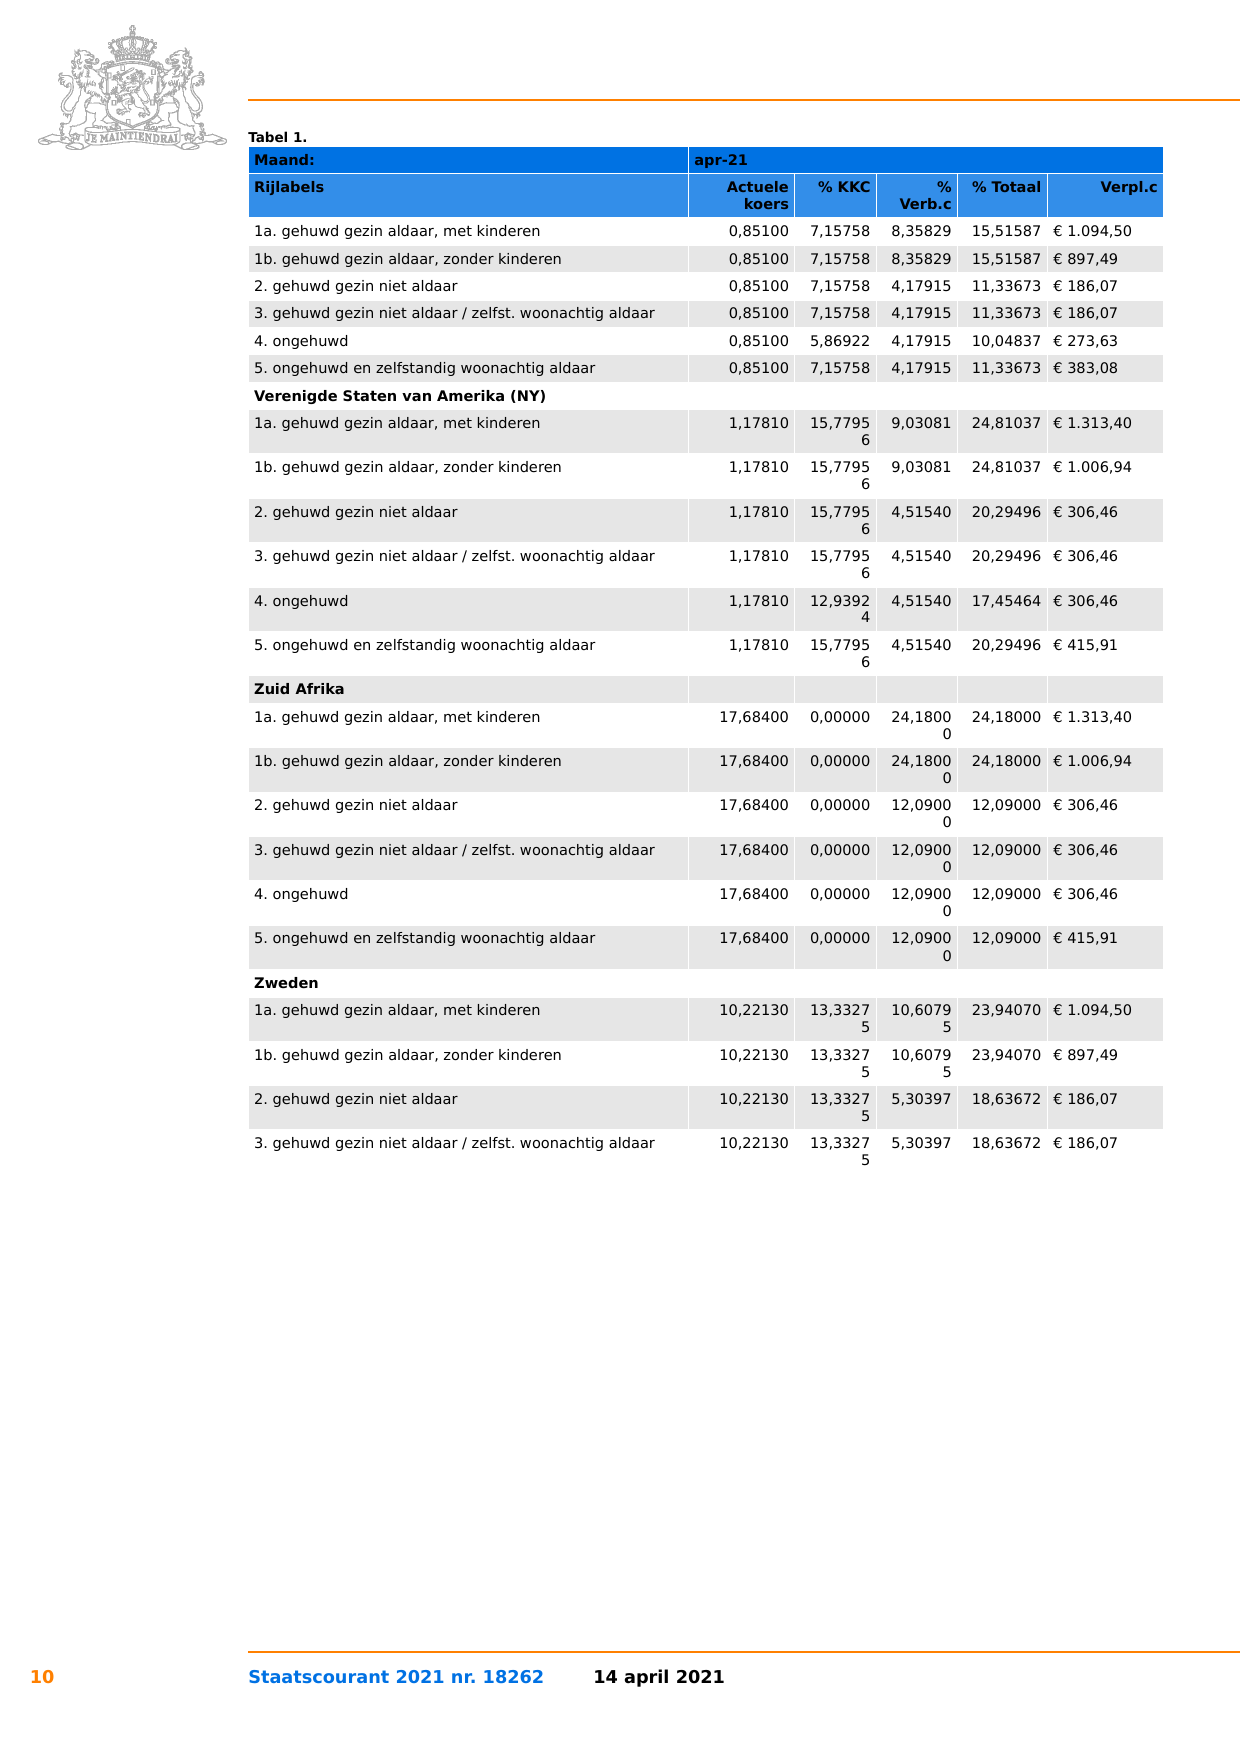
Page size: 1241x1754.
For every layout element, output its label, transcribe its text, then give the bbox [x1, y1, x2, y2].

table_cell € 1.094,50 [1048, 998, 1163, 1041]
table_cell 12,09000 [958, 926, 1047, 969]
table_cell 0,00000 [795, 837, 876, 880]
table_cell 15,77956 [795, 499, 876, 542]
table_cell [958, 970, 1047, 996]
table_cell 10,60795 [877, 1042, 957, 1085]
table_cell 4,51540 [877, 499, 957, 542]
table_cell 10,22130 [689, 1086, 794, 1129]
table_cell € 273,63 [1048, 328, 1163, 354]
table_cell [958, 676, 1047, 703]
table_cell 24,18000 [958, 748, 1047, 792]
table_cell 1b. gehuwd gezin aldaar, zonder kinderen [249, 748, 688, 792]
table_cell € 186,07 [1048, 273, 1163, 299]
table_cell 7,15758 [795, 301, 876, 327]
table_cell [1048, 383, 1163, 409]
table_cell 0,85100 [689, 328, 794, 354]
table_cell 15,77956 [795, 410, 876, 453]
table_cell 1,17810 [689, 499, 794, 542]
table_cell 7,15758 [795, 246, 876, 272]
table_cell € 1.313,40 [1048, 704, 1163, 747]
table_cell 17,68400 [689, 748, 794, 792]
table_cell 12,93924 [795, 588, 876, 631]
table_cell 20,29496 [958, 632, 1047, 675]
table_cell € 1.006,94 [1048, 748, 1163, 792]
table_cell 12,09000 [877, 837, 957, 880]
table_cell 12,09000 [877, 793, 957, 836]
table_cell 4,51540 [877, 543, 957, 587]
table_cell 11,33673 [958, 355, 1047, 382]
table_cell [689, 383, 794, 409]
table_cell 17,68400 [689, 793, 794, 836]
table_cell € 897,49 [1048, 1042, 1163, 1085]
table_cell 0,00000 [795, 926, 876, 969]
table_cell 5,30397 [877, 1086, 957, 1129]
table_cell 10,22130 [689, 1042, 794, 1085]
table_cell 15,77956 [795, 632, 876, 675]
table_cell 8,35829 [877, 219, 957, 245]
table_cell 4,17915 [877, 328, 957, 354]
table_cell 0,00000 [795, 793, 876, 836]
table_cell 1a. gehuwd gezin aldaar, met kinderen [249, 704, 688, 747]
table_cell 9,03081 [877, 410, 957, 453]
table_cell [795, 383, 876, 409]
table_cell 7,15758 [795, 355, 876, 382]
table_cell 7,15758 [795, 219, 876, 245]
table_cell 0,00000 [795, 748, 876, 792]
table_cell 4. ongehuwd [249, 328, 688, 354]
table_cell 12,09000 [958, 793, 1047, 836]
table_cell [877, 970, 957, 996]
table_cell € 306,46 [1048, 881, 1163, 925]
table_cell % KKC [795, 174, 876, 217]
table_cell 0,00000 [795, 881, 876, 925]
table_cell 2. gehuwd gezin niet aldaar [249, 273, 688, 299]
table_cell 0,00000 [795, 704, 876, 747]
table_cell Rijlabels [249, 174, 688, 217]
table_cell Verenigde Staten van Amerika (NY) [249, 383, 688, 409]
table_cell 1a. gehuwd gezin aldaar, met kinderen [249, 410, 688, 453]
table_cell 4,51540 [877, 588, 957, 631]
table_cell 10,22130 [689, 1131, 794, 1174]
table_cell 3. gehuwd gezin niet aldaar / zelfst. woonachtig aldaar [249, 301, 688, 327]
table_cell 4,17915 [877, 301, 957, 327]
table_cell 4,17915 [877, 355, 957, 382]
table_cell 18,63672 [958, 1131, 1047, 1174]
table_cell [689, 676, 794, 703]
table_cell [1048, 970, 1163, 996]
table_cell € 1.006,94 [1048, 455, 1163, 498]
table_cell 5. ongehuwd en zelfstandig woonachtig aldaar [249, 632, 688, 675]
table_cell 1,17810 [689, 410, 794, 453]
table_cell [795, 676, 876, 703]
table_cell 12,09000 [877, 926, 957, 969]
table_cell 1,17810 [689, 455, 794, 498]
table_cell 17,68400 [689, 926, 794, 969]
table_cell 1,17810 [689, 588, 794, 631]
table_cell 20,29496 [958, 499, 1047, 542]
table_cell 12,09000 [877, 881, 957, 925]
table_cell € 306,46 [1048, 837, 1163, 880]
table_cell 1a. gehuwd gezin aldaar, met kinderen [249, 219, 688, 245]
table_cell 10,22130 [689, 998, 794, 1041]
table_cell 13,33275 [795, 1131, 876, 1174]
table_cell 17,68400 [689, 704, 794, 747]
table_cell 0,85100 [689, 301, 794, 327]
table_cell € 897,49 [1048, 246, 1163, 272]
table_cell Zuid Afrika [249, 676, 688, 703]
table_cell 1b. gehuwd gezin aldaar, zonder kinderen [249, 455, 688, 498]
table_cell 17,68400 [689, 881, 794, 925]
table_header Tabel 1. [248, 130, 1163, 146]
table_cell 2. gehuwd gezin niet aldaar [249, 499, 688, 542]
table_cell € 383,08 [1048, 355, 1163, 382]
table_cell 1,17810 [689, 543, 794, 587]
table_cell € 306,46 [1048, 793, 1163, 836]
table_cell 3. gehuwd gezin niet aldaar / zelfst. woonachtig aldaar [249, 1131, 688, 1174]
table_cell 3. gehuwd gezin niet aldaar / zelfst. woonachtig aldaar [249, 837, 688, 880]
table_cell 4. ongehuwd [249, 881, 688, 925]
table_cell apr-21 [689, 147, 1163, 173]
table_cell € 306,46 [1048, 543, 1163, 587]
table_cell 15,51587 [958, 246, 1047, 272]
table_cell 23,94070 [958, 1042, 1047, 1085]
table_cell 2. gehuwd gezin niet aldaar [249, 1086, 688, 1129]
table_cell € 306,46 [1048, 499, 1163, 542]
table_cell 23,94070 [958, 998, 1047, 1041]
picture [38, 25, 227, 150]
table_cell 13,33275 [795, 998, 876, 1041]
table_cell 5,86922 [795, 328, 876, 354]
table_cell 7,15758 [795, 273, 876, 299]
table_cell Zweden [249, 970, 688, 996]
table_cell Actuele koers [689, 174, 794, 217]
table_cell 0,85100 [689, 219, 794, 245]
table_cell 17,45464 [958, 588, 1047, 631]
table_cell % Verb.c [877, 174, 957, 217]
table_cell 13,33275 [795, 1042, 876, 1085]
table_cell 10,04837 [958, 328, 1047, 354]
table_cell 8,35829 [877, 246, 957, 272]
table_cell [689, 970, 794, 996]
table_cell 4,17915 [877, 273, 957, 299]
table_cell 13,33275 [795, 1086, 876, 1129]
table_cell Verpl.c [1048, 174, 1163, 217]
table_cell 15,77956 [795, 543, 876, 587]
table_cell 2. gehuwd gezin niet aldaar [249, 793, 688, 836]
table_cell [1048, 676, 1163, 703]
table_cell 18,63672 [958, 1086, 1047, 1129]
table_cell [958, 383, 1047, 409]
table_cell 17,68400 [689, 837, 794, 880]
table_cell 3. gehuwd gezin niet aldaar / zelfst. woonachtig aldaar [249, 543, 688, 587]
table_cell 20,29496 [958, 543, 1047, 587]
table_cell 5,30397 [877, 1131, 957, 1174]
table_cell 4,51540 [877, 632, 957, 675]
table_cell 1b. gehuwd gezin aldaar, zonder kinderen [249, 246, 688, 272]
table_cell 10,60795 [877, 998, 957, 1041]
table_cell 5. ongehuwd en zelfstandig woonachtig aldaar [249, 926, 688, 969]
table_cell 24,18000 [877, 704, 957, 747]
table_cell € 306,46 [1048, 588, 1163, 631]
table_cell 24,18000 [877, 748, 957, 792]
table_cell Maand: [249, 147, 688, 173]
table_cell 24,18000 [958, 704, 1047, 747]
table_cell 24,81037 [958, 455, 1047, 498]
table_cell 12,09000 [958, 881, 1047, 925]
table_cell 5. ongehuwd en zelfstandig woonachtig aldaar [249, 355, 688, 382]
table_cell € 415,91 [1048, 926, 1163, 969]
table_cell 0,85100 [689, 273, 794, 299]
table_cell [877, 383, 957, 409]
table_cell [795, 970, 876, 996]
table_cell 12,09000 [958, 837, 1047, 880]
table_cell € 1.094,50 [1048, 219, 1163, 245]
table_cell % Totaal [958, 174, 1047, 217]
table_cell 15,77956 [795, 455, 876, 498]
table_cell € 415,91 [1048, 632, 1163, 675]
table_cell 11,33673 [958, 301, 1047, 327]
table_cell 0,85100 [689, 355, 794, 382]
table_cell 9,03081 [877, 455, 957, 498]
table_cell 1b. gehuwd gezin aldaar, zonder kinderen [249, 1042, 688, 1085]
table_cell 0,85100 [689, 246, 794, 272]
table_cell € 1.313,40 [1048, 410, 1163, 453]
table_cell 1a. gehuwd gezin aldaar, met kinderen [249, 998, 688, 1041]
table_cell 4. ongehuwd [249, 588, 688, 631]
table_cell 24,81037 [958, 410, 1047, 453]
table_cell 15,51587 [958, 219, 1047, 245]
table_cell [877, 676, 957, 703]
table_cell 11,33673 [958, 273, 1047, 299]
table_cell € 186,07 [1048, 1131, 1163, 1174]
table_cell € 186,07 [1048, 301, 1163, 327]
table_cell 1,17810 [689, 632, 794, 675]
table_cell € 186,07 [1048, 1086, 1163, 1129]
